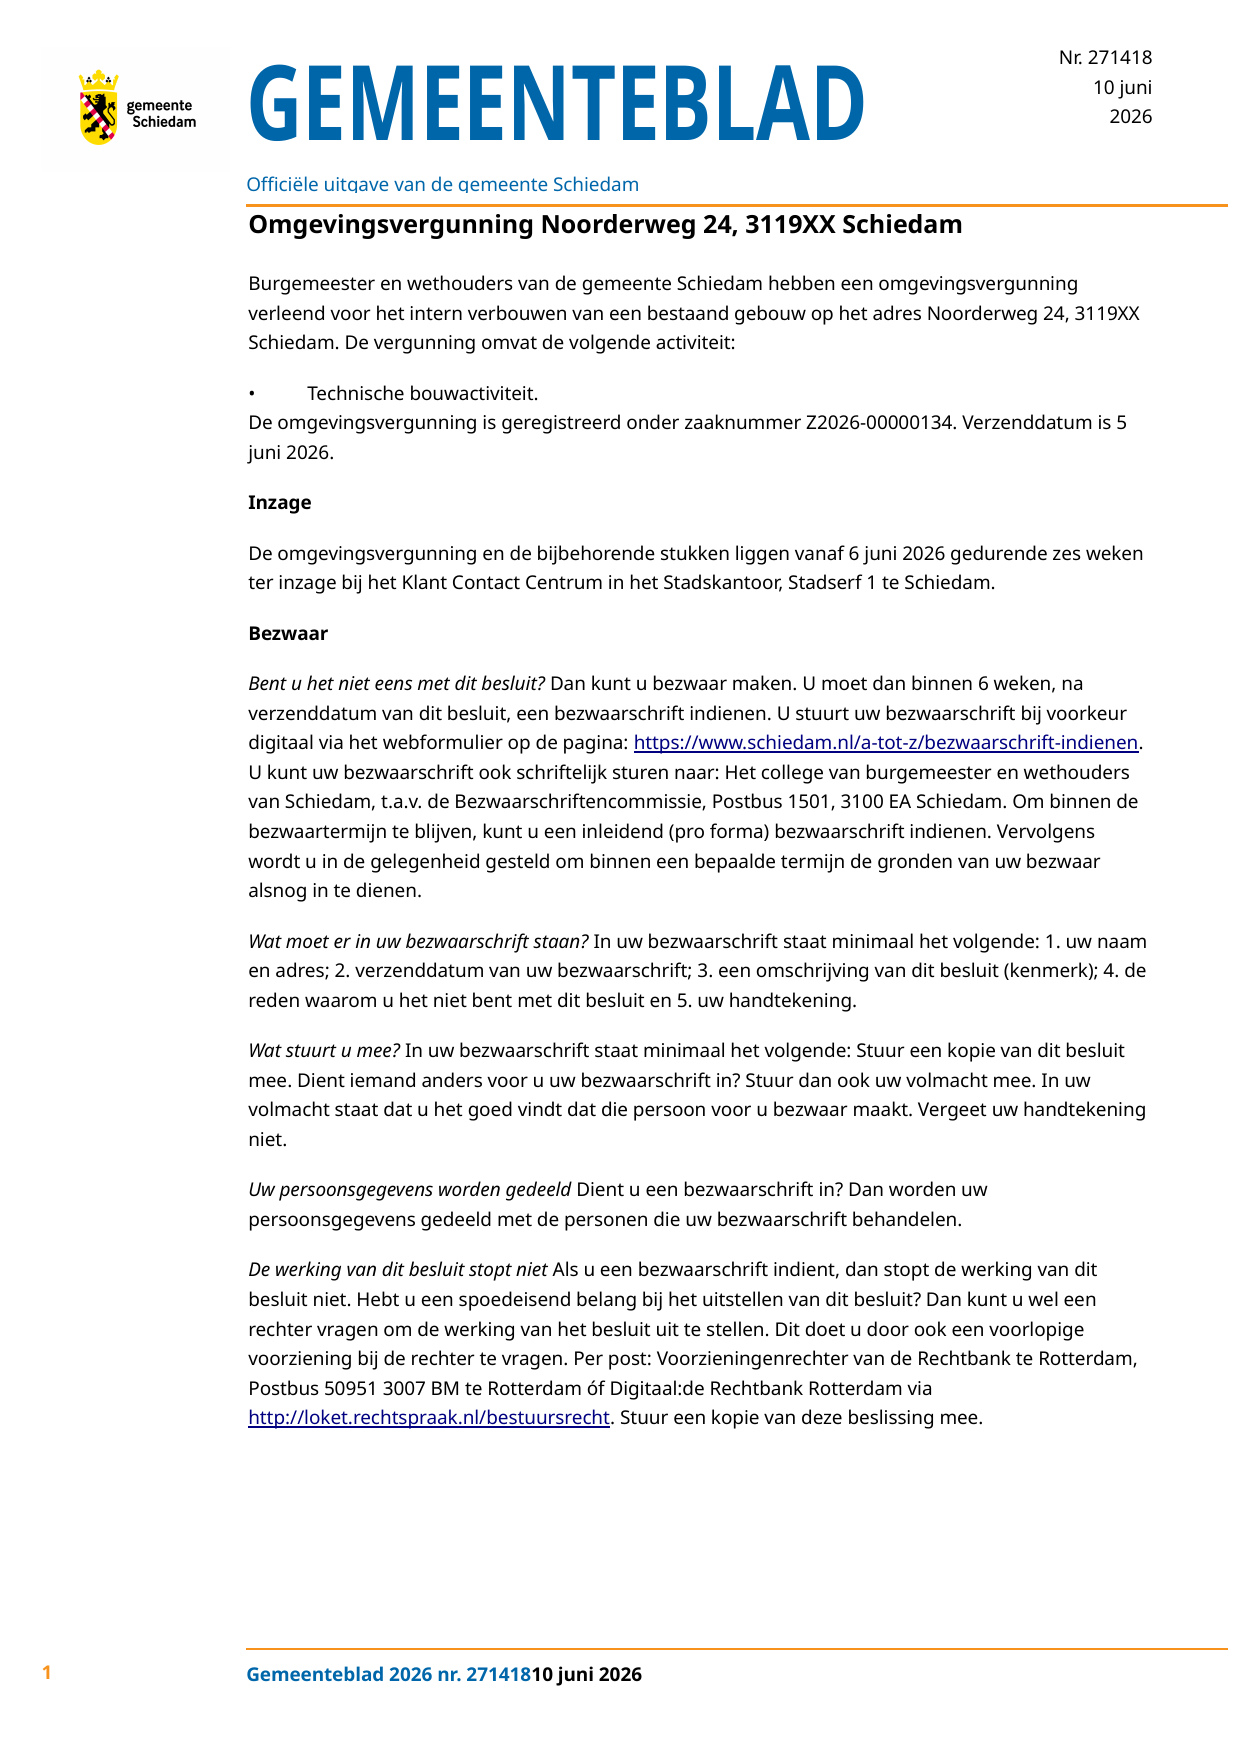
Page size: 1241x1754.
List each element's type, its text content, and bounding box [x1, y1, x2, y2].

text Wat stuurt u mee? In uw bezwaarschrift staat minimaal het volgende: Stuur een kopie van dit besluit mee. Dient iemand anders voor u uw bezwaarschrift in? Stuur dan ook uw volmacht mee. In uw volmacht staat dat u het goed vindt dat die persoon voor u bezwaar maakt. Vergeet uw handtekening niet. [248, 1037, 1152, 1152]
text De werking van dit besluit stopt niet Als u een bezwaarschrift indient, dan stopt de werking van dit besluit niet. Hebt u een spoedeisend belang bij het uitstellen van dit besluit? Dan kunt u wel een rechter vragen om de werking van het besluit uit te stellen. Dit doet u door ook een voorlopige voorziening bij de rechter te vragen. Per post: Voorzieningenrechter van de Rechtbank te Rotterdam, Postbus 50951 3007 BM te Rotterdam óf Digitaal:de Rechtbank Rotterdam via http://loket.rechtspraak.nl/bestuursrecht. Stuur een kopie van deze beslissing mee. [248, 1257, 1152, 1430]
text Wat moet er in uw bezwaarschrift staan? In uw bezwaarschrift staat minimaal het volgende: 1. uw naam en adres; 2. verzenddatum van uw bezwaarschrift; 3. een omschrijving van dit besluit (kenmerk); 4. de reden waarom u het niet bent met dit besluit en 5. uw handtekening. [248, 928, 1152, 1013]
text Inzage [248, 489, 1152, 515]
text Burgemeester en wethouders van de gemeente Schiedam hebben een omgevingsvergunning verleend voor het intern verbouwen van een bestaand gebouw op het adres Noorderweg 24, 3119XX Schiedam. De vergunning omvat de volgende activiteit: [248, 270, 1152, 355]
text De omgevingsvergunning en de bijbehorende stukken liggen vanaf 6 juni 2026 gedurende zes weken ter inzage bij het Klant Contact Centrum in het Stadskantoor, Stadserf 1 te Schiedam. [248, 540, 1152, 595]
list Technische bouwactiviteit. [248, 380, 1152, 406]
text Omgevingsvergunning Noorderweg 24, 3119XX Schiedam [248, 207, 1152, 241]
picture [41, 47, 231, 172]
text De omgevingsvergunning is geregistreerd onder zaaknummer Z2026-00000134. Verzenddatum is 5 juni 2026. [248, 409, 1152, 465]
text Uw persoonsgegevens worden gedeeld Dient u een bezwaarschrift in? Dan worden uw persoonsgegevens gedeeld met de personen die uw bezwaarschrift behandelen. [248, 1177, 1152, 1232]
text Bent u het niet eens met dit besluit? Dan kunt u bezwaar maken. U moet dan binnen 6 weken, na verzenddatum van dit besluit, een bezwaarschrift indienen. U stuurt uw bezwaarschrift bij voorkeur digitaal via het webformulier op de pagina: https://www.schiedam.nl/a-tot-z/bezwaarschrift-indienen. U kunt uw bezwaarschrift ook schriftelijk sturen naar: Het college van burgemeester en wethouders van Schiedam, t.a.v. de Bezwaarschriftencommissie, Postbus 1501, 3100 EA Schiedam. Om binnen de bezwaartermijn te blijven, kunt u een inleidend (pro forma) bezwaarschrift indienen. Vervolgens wordt u in de gelegenheid gesteld om binnen een bepaalde termijn de gronden van uw bezwaar alsnog in te dienen. [248, 670, 1152, 903]
text Bezwaar [248, 620, 1152, 646]
